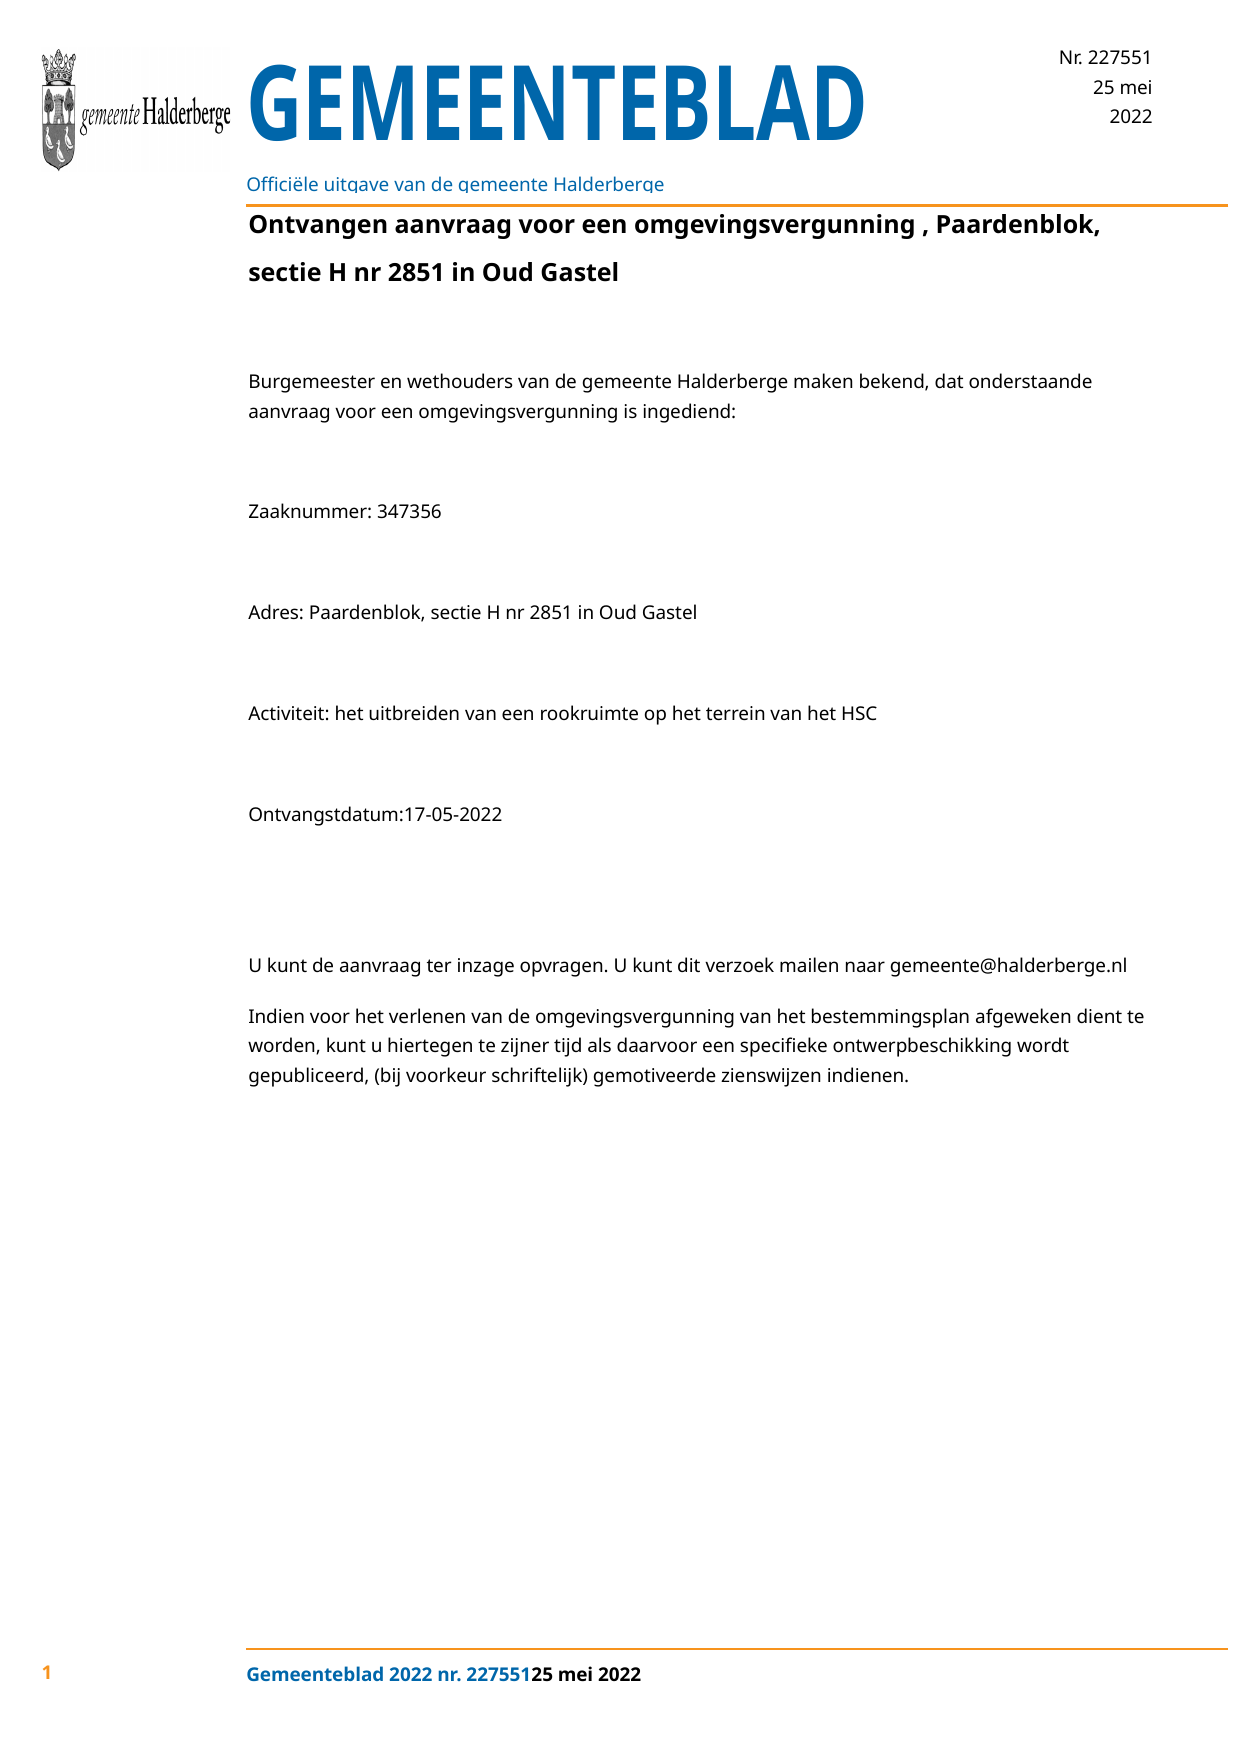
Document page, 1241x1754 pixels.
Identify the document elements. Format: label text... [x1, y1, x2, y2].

text Zaaknummer: 347356 [248, 499, 1152, 524]
picture [41, 47, 231, 172]
text Activiteit: het uitbreiden van een rookruimte op het terrein van het HSC [248, 700, 1152, 726]
text U kunt de aanvraag ter inzage opvragen. U kunt dit verzoek mailen naar gemeente@halderberge.nl [248, 952, 1152, 978]
text Indien voor het verlenen van de omgevingsvergunning van het bestemmingsplan afgeweken dient te worden, kunt u hiertegen te zijner tijd als daarvoor een specifieke ontwerpbeschikking wordt gepubliceerd, (bij voorkeur schriftelijk) gemotiveerde zienswijzen indienen. [248, 1003, 1152, 1088]
text Adres: Paardenblok, sectie H nr 2851 in Oud Gastel [248, 599, 1152, 625]
text Burgemeester en wethouders van de gemeente Halderberge maken bekend, dat onderstaande aanvraag voor een omgevingsvergunning is ingediend: [248, 368, 1152, 424]
text Ontvangen aanvraag voor een omgevingsvergunning , Paardenblok, sectie H nr 2851 in Oud Gastel [248, 207, 1152, 288]
text Ontvangstdatum:17-05-2022 [248, 801, 1152, 827]
